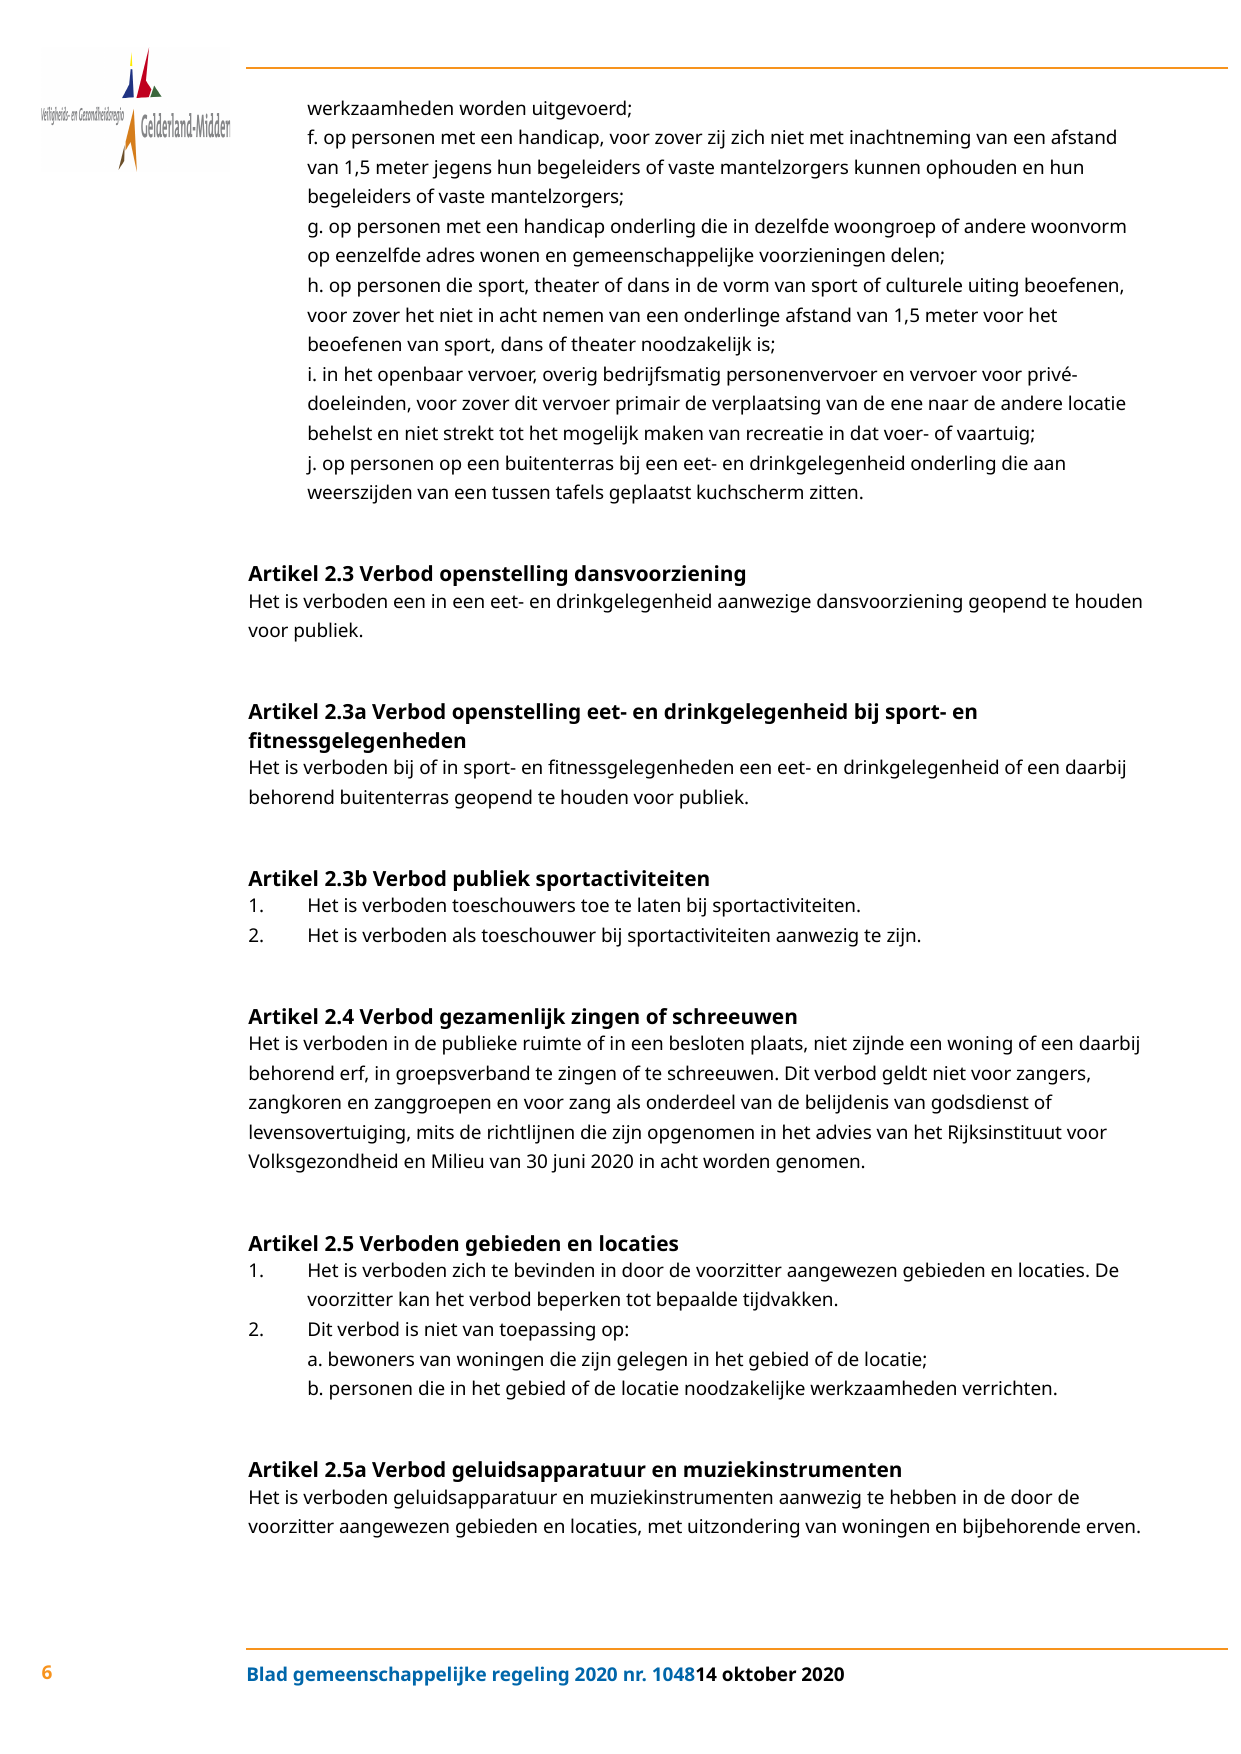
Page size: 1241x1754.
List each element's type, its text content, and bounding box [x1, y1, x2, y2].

list g. op personen met een handicap onderling die in dezelfde woongroep of andere woonvorm op eenzelfde adres wonen en gemeenschappelijke voorzieningen delen; [248, 213, 1152, 268]
list j. op personen op een buitenterras bij een eet- en drinkgelegenheid onderling die aan weerszijden van een tussen tafels geplaatst kuchscherm zitten. [248, 450, 1152, 505]
list Het is verboden als toeschouwer bij sportactiviteiten aanwezig te zijn. [248, 922, 1152, 948]
list werkzaamheden worden uitgevoerd; [248, 95, 1152, 121]
list a. bewoners van woningen die zijn gelegen in het gebied of de locatie; [248, 1346, 1152, 1372]
text Het is verboden in de publieke ruimte of in een besloten plaats, niet zijnde een woning of een daarbij behorend erf, in groepsverband te zingen of te schreeuwen. Dit verbod geldt niet voor zangers, zangkoren en zanggroepen en voor zang als onderdeel van de belijdenis van godsdienst of levensovertuiging, mits de richtlijnen die zijn opgenomen in het advies van het Rijksinstituut voor Volksgezondheid en Milieu van 30 juni 2020 in acht worden genomen. [248, 1030, 1152, 1174]
list Dit verbod is niet van toepassing op: [248, 1316, 1152, 1342]
text Artikel 2.3a Verbod openstelling eet- en drinkgelegenheid bij sport- en fitnessgelegenheden [248, 697, 1152, 754]
text Artikel 2.5 Verboden gebieden en locaties [248, 1229, 1152, 1257]
list Het is verboden zich te bevinden in door de voorzitter aangewezen gebieden en locaties. De voorzitter kan het verbod beperken tot bepaalde tijdvakken. [248, 1257, 1152, 1312]
list i. in het openbaar vervoer, overig bedrijfsmatig personenvervoer en vervoer voor privé-doeleinden, voor zover dit vervoer primair de verplaatsing van de ene naar de andere locatie behelst en niet strekt tot het mogelijk maken van recreatie in dat voer- of vaartuig; [248, 361, 1152, 446]
text Het is verboden een in een eet- en drinkgelegenheid aanwezige dansvoorziening geopend te houden voor publiek. [248, 588, 1152, 643]
text Artikel 2.3b Verbod publiek sportactiviteiten [248, 864, 1152, 892]
list b. personen die in het gebied of de locatie noodzakelijke werkzaamheden verrichten. [248, 1375, 1152, 1401]
text Artikel 2.4 Verbod gezamenlijk zingen of schreeuwen [248, 1002, 1152, 1030]
list f. op personen met een handicap, voor zover zij zich niet met inachtneming van een afstand van 1,5 meter jegens hun begeleiders of vaste mantelzorgers kunnen ophouden en hun begeleiders of vaste mantelzorgers; [248, 124, 1152, 209]
text Het is verboden geluidsapparatuur en muziekinstrumenten aanwezig te hebben in de door de voorzitter aangewezen gebieden en locaties, met uitzondering van woningen en bijbehorende erven. [248, 1484, 1152, 1539]
text Artikel 2.5a Verbod geluidsapparatuur en muziekinstrumenten [248, 1455, 1152, 1484]
text Artikel 2.3 Verbod openstelling dansvoorziening [248, 559, 1152, 588]
list Het is verboden toeschouwers toe te laten bij sportactiviteiten. [248, 892, 1152, 918]
picture [41, 47, 231, 172]
list h. op personen die sport, theater of dans in de vorm van sport of culturele uiting beoefenen, voor zover het niet in acht nemen van een onderlinge afstand van 1,5 meter voor het beoefenen van sport, dans of theater noodzakelijk is; [248, 272, 1152, 357]
text Het is verboden bij of in sport- en fitnessgelegenheden een eet- en drinkgelegenheid of een daarbij behorend buitenterras geopend te houden voor publiek. [248, 754, 1152, 809]
